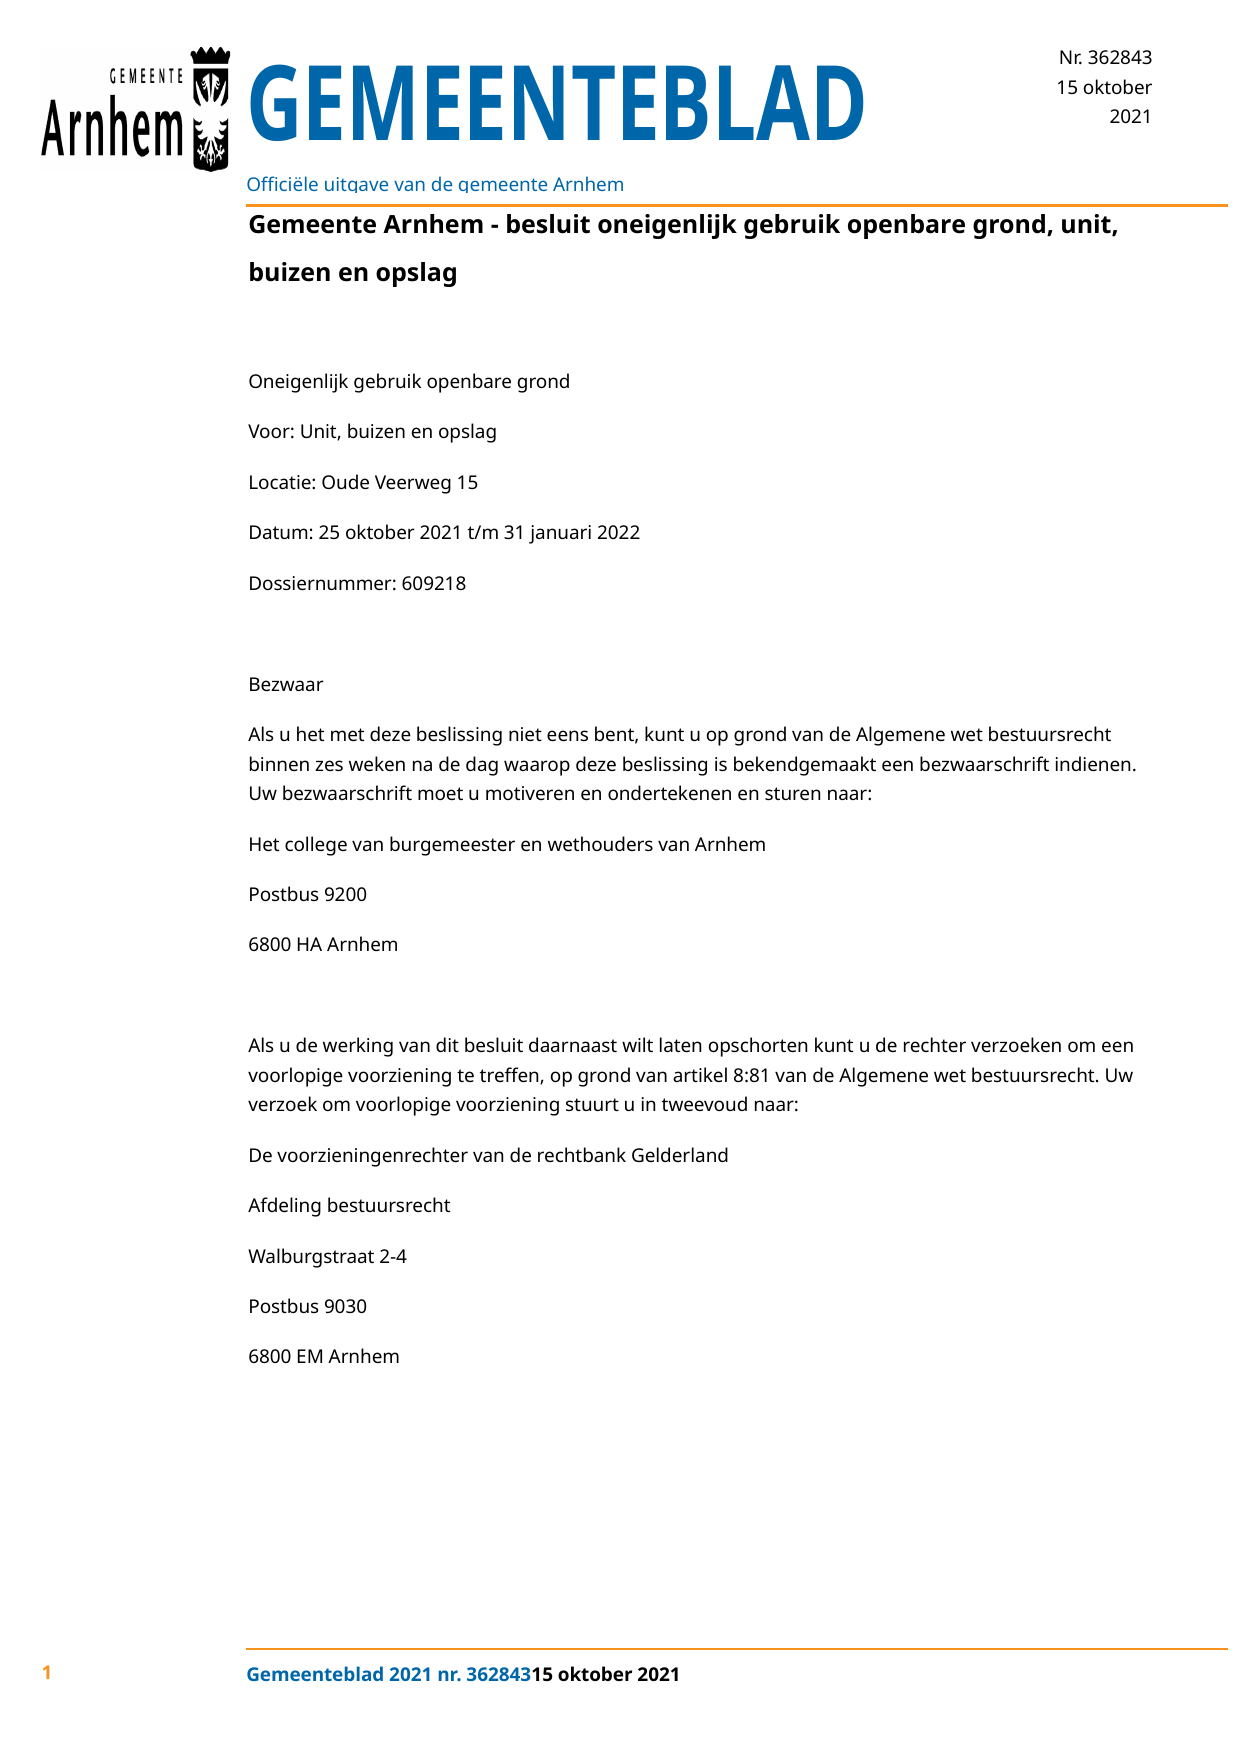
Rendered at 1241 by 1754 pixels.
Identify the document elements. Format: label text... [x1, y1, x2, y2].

text Dossiernummer: 609218 [248, 570, 1152, 596]
text Als u het met deze beslissing niet eens bent, kunt u op grond van de Algemene wet bestuursrecht binnen zes weken na de dag waarop deze beslissing is bekendgemaakt een bezwaarschrift indienen. Uw bezwaarschrift moet u motiveren en ondertekenen en sturen naar: [248, 721, 1152, 806]
text Locatie: Oude Veerweg 15 [248, 469, 1152, 495]
picture [41, 47, 231, 172]
text Voor: Unit, buizen en opslag [248, 419, 1152, 444]
text Bezwaar [248, 671, 1152, 697]
text Gemeente Arnhem - besluit oneigenlijk gebruik openbare grond, unit, buizen en opslag [248, 207, 1152, 288]
text Walburgstraat 2-4 [248, 1243, 1152, 1269]
text Postbus 9030 [248, 1293, 1152, 1319]
text Datum: 25 oktober 2021 t/m 31 januari 2022 [248, 519, 1152, 545]
text Oneigenlijk gebruik openbare grond [248, 368, 1152, 394]
text Afdeling bestuursrecht [248, 1192, 1152, 1218]
text 6800 HA Arnhem [248, 932, 1152, 957]
text De voorzieningenrechter van de rechtbank Gelderland [248, 1142, 1152, 1168]
text 6800 EM Arnhem [248, 1344, 1152, 1369]
text Als u de werking van dit besluit daarnaast wilt laten opschorten kunt u de rechter verzoeken om een voorlopige voorziening te treffen, op grond van artikel 8:81 van de Algemene wet bestuursrecht. Uw verzoek om voorlopige voorziening stuurt u in tweevoud naar: [248, 1032, 1152, 1117]
text Het college van burgemeester en wethouders van Arnhem [248, 831, 1152, 857]
text Postbus 9200 [248, 881, 1152, 907]
